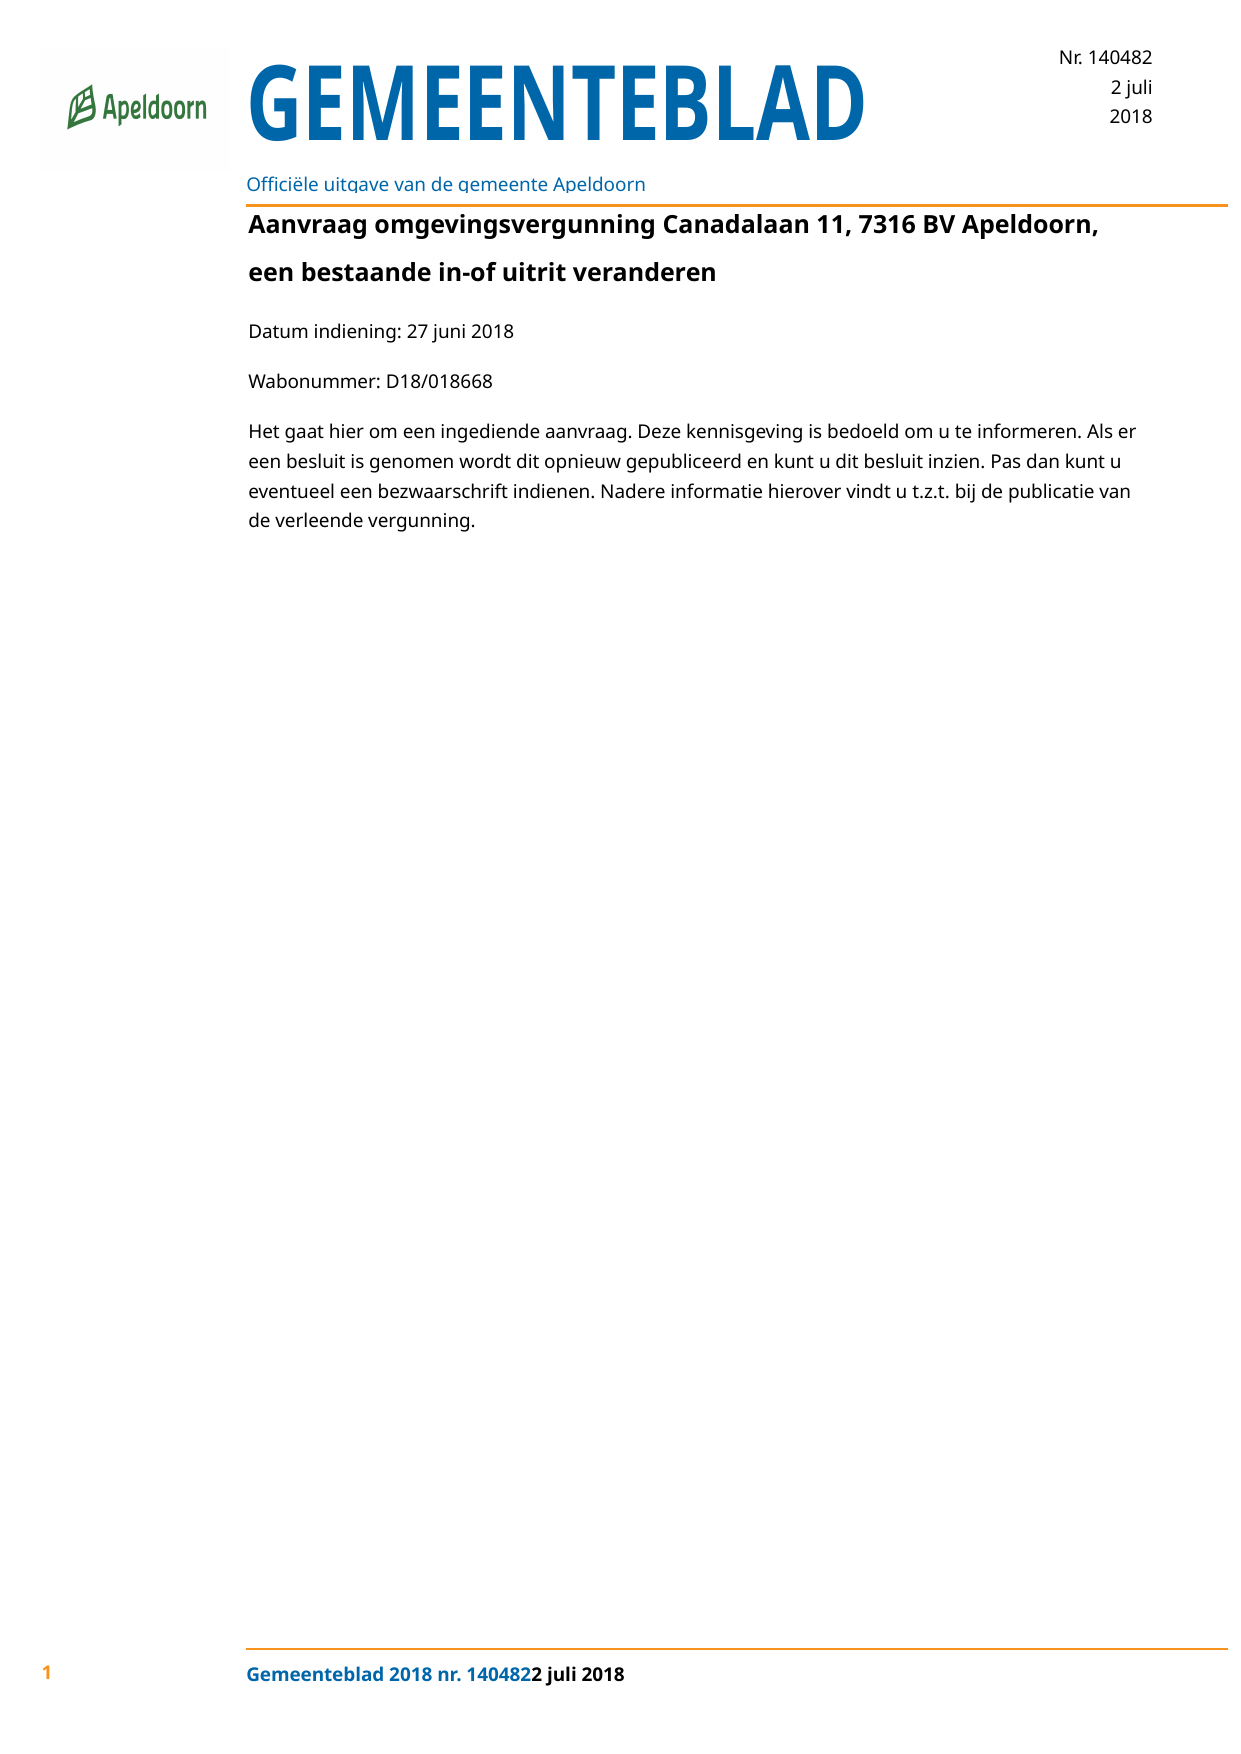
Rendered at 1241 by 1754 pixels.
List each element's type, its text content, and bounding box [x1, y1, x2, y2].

text Aanvraag omgevingsvergunning Canadalaan 11, 7316 BV Apeldoorn, een bestaande in-of uitrit veranderen [248, 207, 1152, 288]
text Datum indiening: 27 juni 2018 [248, 318, 1152, 344]
picture [41, 47, 231, 172]
text Het gaat hier om een ingediende aanvraag. Deze kennisgeving is bedoeld om u te informeren. Als er een besluit is genomen wordt dit opnieuw gepubliceerd en kunt u dit besluit inzien. Pas dan kunt u eventueel een bezwaarschrift indienen. Nadere informatie hierover vindt u t.z.t. bij de publicatie van de verleende vergunning. [248, 419, 1152, 533]
text Wabonummer: D18/018668 [248, 368, 1152, 394]
